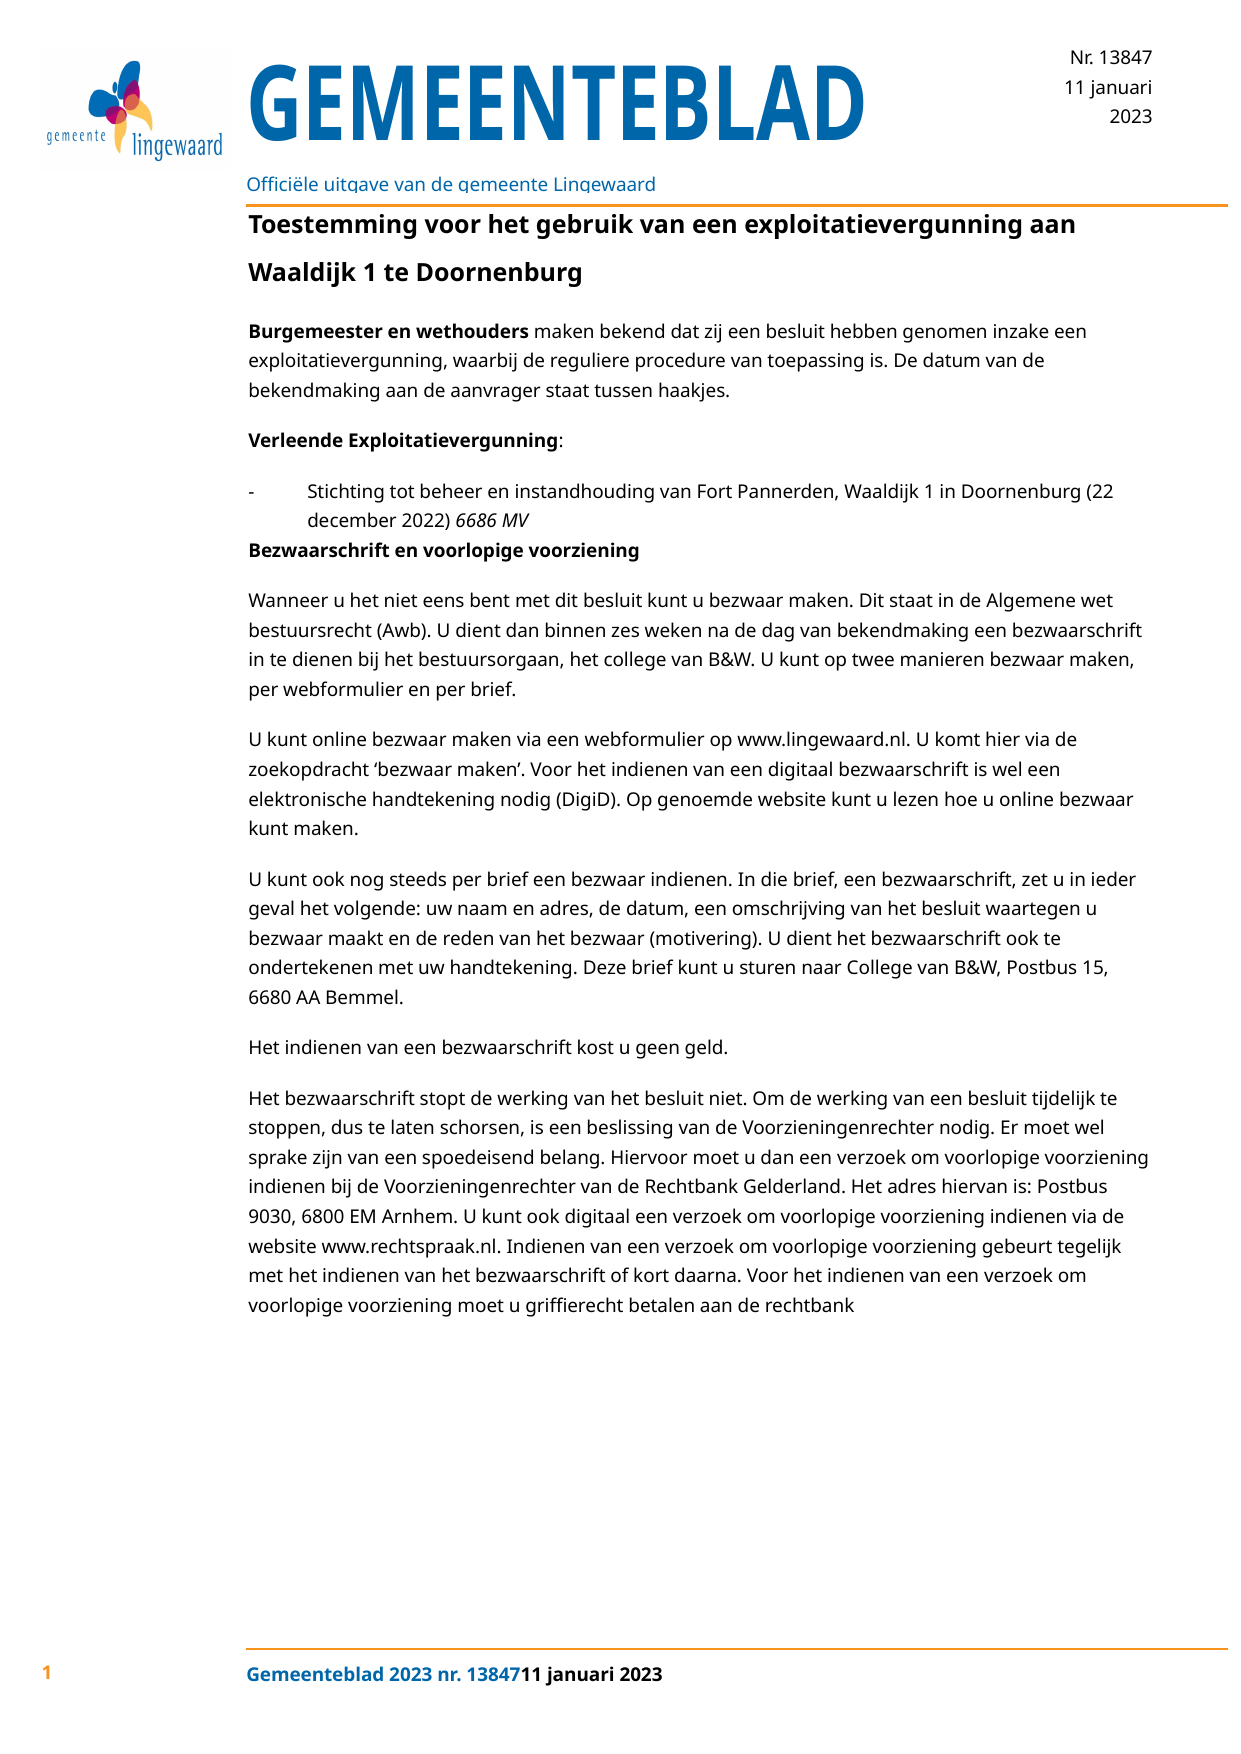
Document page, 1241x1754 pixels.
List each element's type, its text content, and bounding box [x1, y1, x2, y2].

text U kunt online bezwaar maken via een webformulier op www.lingewaard.nl. U komt hier via de zoekopdracht ‘bezwaar maken’. Voor het indienen van een digitaal bezwaarschrift is wel een elektronische handtekening nodig (DigiD). Op genoemde website kunt u lezen hoe u online bezwaar kunt maken. [248, 727, 1152, 841]
text Toestemming voor het gebruik van een exploitatievergunning aan Waaldijk 1 te Doornenburg [248, 207, 1152, 288]
picture [41, 47, 231, 172]
text Verleende Exploitatievergunning: [248, 427, 1152, 453]
text U kunt ook nog steeds per brief een bezwaar indienen. In die brief, een bezwaarschrift, zet u in ieder geval het volgende: uw naam en adres, de datum, een omschrijving van het besluit waartegen u bezwaar maakt en de reden van het bezwaar (motivering). U dient het bezwaarschrift ook te ondertekenen met uw handtekening. Deze brief kunt u sturen naar College van B&W, Postbus 15, 6680 AA Bemmel. [248, 866, 1152, 1010]
text Burgemeester en wethouders maken bekend dat zij een besluit hebben genomen inzake een exploitatievergunning, waarbij de reguliere procedure van toepassing is. De datum van de bekendmaking aan de aanvrager staat tussen haakjes. [248, 318, 1152, 403]
text Bezwaarschrift en voorlopige voorziening [248, 537, 1152, 563]
text Het bezwaarschrift stopt de werking van het besluit niet. Om de werking van een besluit tijdelijk te stoppen, dus te laten schorsen, is een beslissing van de Voorzieningenrechter nodig. Er moet wel sprake zijn van een spoedeisend belang. Hiervoor moet u dan een verzoek om voorlopige voorziening indienen bij de Voorzieningenrechter van de Rechtbank Gelderland. Het adres hiervan is: Postbus 9030, 6800 EM Arnhem. U kunt ook digitaal een verzoek om voorlopige voorziening indienen via de website www.rechtspraak.nl. Indienen van een verzoek om voorlopige voorziening gebeurt tegelijk met het indienen van het bezwaarschrift of kort daarna. Voor het indienen van een verzoek om voorlopige voorziening moet u griffierecht betalen aan de rechtbank [248, 1085, 1152, 1318]
list Stichting tot beheer en instandhouding van Fort Pannerden, Waaldijk 1 in Doornenburg (22 december 2022) 6686 MV [248, 478, 1152, 533]
text Wanneer u het niet eens bent met dit besluit kunt u bezwaar maken. Dit staat in de Algemene wet bestuursrecht (Awb). U dient dan binnen zes weken na de dag van bekendmaking een bezwaarschrift in te dienen bij het bestuursorgaan, het college van B&W. U kunt op twee manieren bezwaar maken, per webformulier en per brief. [248, 587, 1152, 702]
text Het indienen van een bezwaarschrift kost u geen geld. [248, 1034, 1152, 1060]
